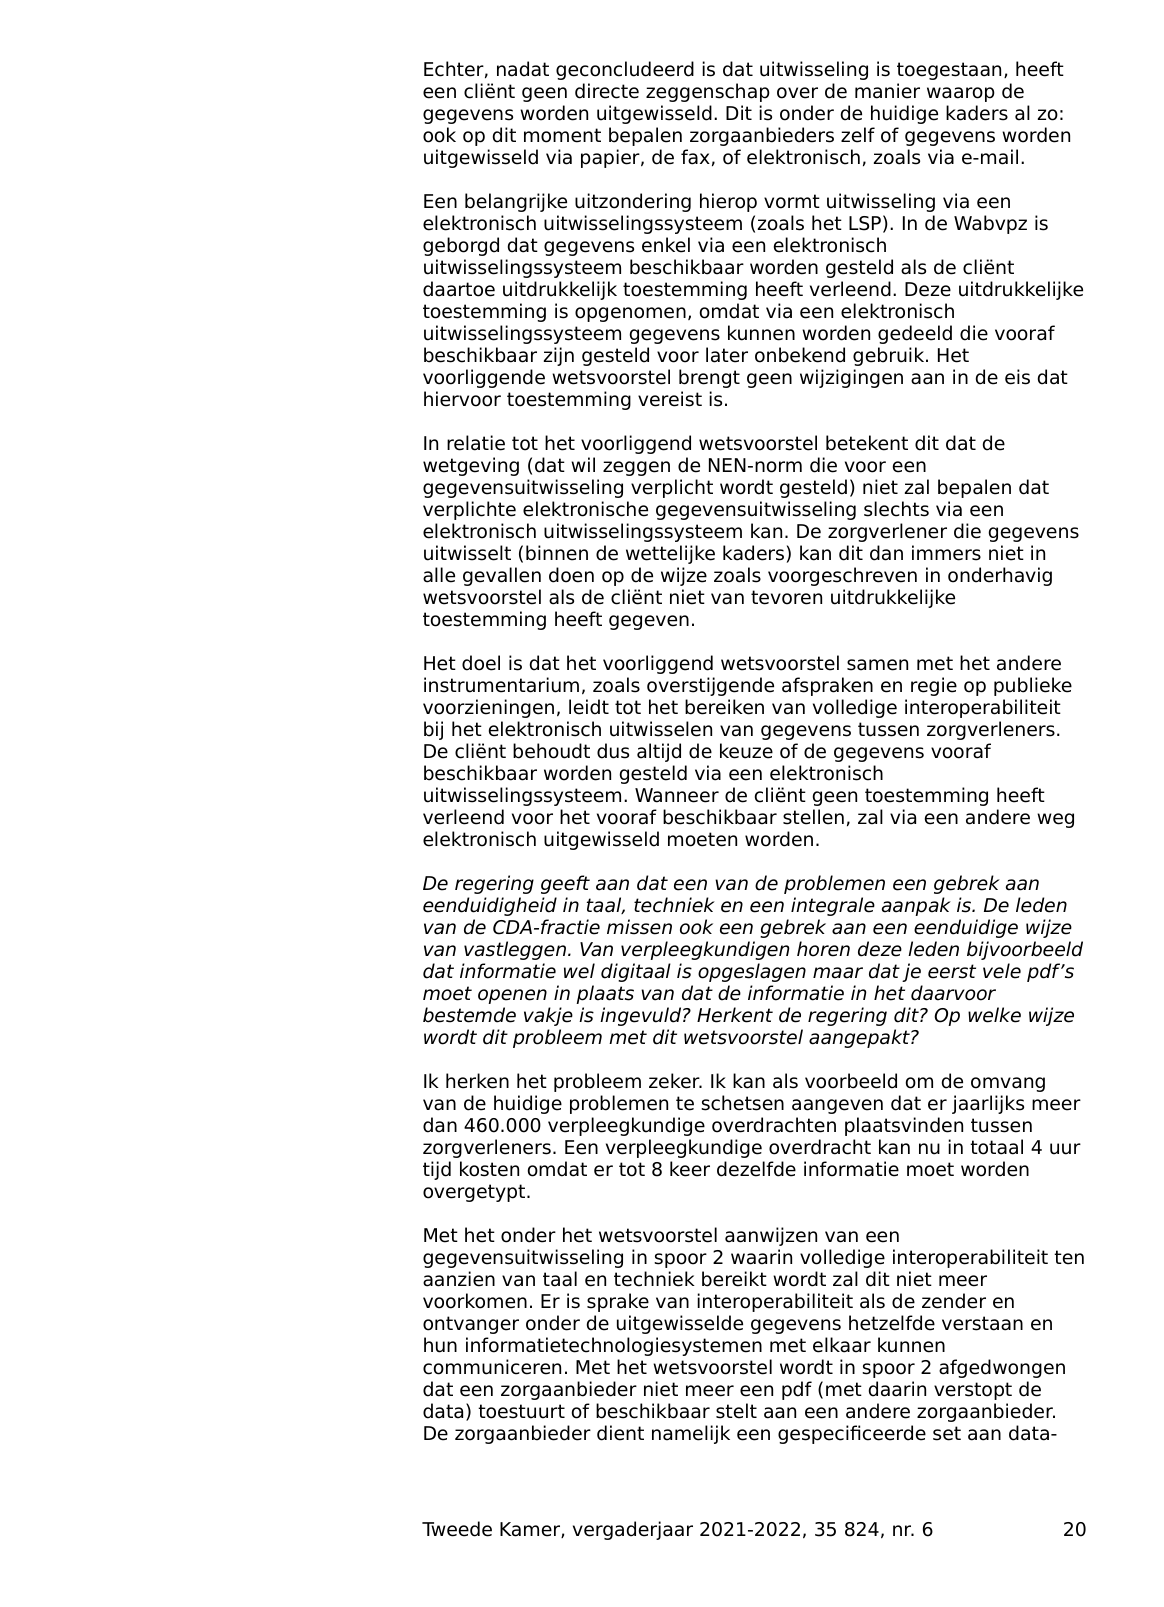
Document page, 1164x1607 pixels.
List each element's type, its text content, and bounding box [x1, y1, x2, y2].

text Met het onder het wetsvoorstel aanwijzen van een gegevensuitwisseling in spoor 2 waarin volledige interoperabiliteit ten aanzien van taal en techniek bereikt wordt zal dit niet meer voorkomen. Er is sprake van interoperabiliteit als de zender en ontvanger onder de uitgewisselde gegevens hetzelfde verstaan en hun informatietechnologiesystemen met elkaar kunnen communiceren. Met het wetsvoorstel wordt in spoor 2 afgedwongen dat een zorgaanbieder niet meer een pdf (met daarin verstopt de data) toestuurt of beschikbaar stelt aan een andere zorgaanbieder. De zorgaanbieder dient namelijk een gespecificeerde set aan data- [422, 1225, 1087, 1445]
text De regering geeft aan dat een van de problemen een gebrek aan eenduidigheid in taal, techniek en een integrale aanpak is. De leden van de CDA-fractie missen ook een gebrek aan een eenduidige wijze van vastleggen. Van verpleegkundigen horen deze leden bijvoorbeeld dat informatie wel digitaal is opgeslagen maar dat je eerst vele pdf’s moet openen in plaats van dat de informatie in het daarvoor bestemde vakje is ingevuld? Herkent de regering dit? Op welke wijze wordt dit probleem met dit wetsvoorstel aangepakt? [422, 873, 1087, 1049]
text De cliënt behoudt dus altijd de keuze of de gegevens vooraf beschikbaar worden gesteld via een elektronisch uitwisselingssysteem. Wanneer de cliënt geen toestemming heeft verleend voor het vooraf beschikbaar stellen, zal via een andere weg elektronisch uitgewisseld moeten worden. [422, 741, 1087, 851]
text Een belangrijke uitzondering hierop vormt uitwisseling via een elektronisch uitwisselingssysteem (zoals het LSP). In de Wabvpz is geborgd dat gegevens enkel via een elektronisch uitwisselingssysteem beschikbaar worden gesteld als de cliënt daartoe uitdrukkelijk toestemming heeft verleend. Deze uitdrukkelijke toestemming is opgenomen, omdat via een elektronisch uitwisselingssysteem gegevens kunnen worden gedeeld die vooraf beschikbaar zijn gesteld voor later onbekend gebruik. Het voorliggende wetsvoorstel brengt geen wijzigingen aan in de eis dat hiervoor toestemming vereist is. [422, 191, 1087, 411]
text Het doel is dat het voorliggend wetsvoorstel samen met het andere instrumentarium, zoals overstijgende afspraken en regie op publieke voorzieningen, leidt tot het bereiken van volledige interoperabiliteit bij het elektronisch uitwisselen van gegevens tussen zorgverleners. [422, 653, 1087, 741]
text In relatie tot het voorliggend wetsvoorstel betekent dit dat de wetgeving (dat wil zeggen de NEN-norm die voor een gegevensuitwisseling verplicht wordt gesteld) niet zal bepalen dat verplichte elektronische gegevensuitwisseling slechts via een elektronisch uitwisselingssysteem kan. De zorgverlener die gegevens uitwisselt (binnen de wettelijke kaders) kan dit dan immers niet in alle gevallen doen op de wijze zoals voorgeschreven in onderhavig wetsvoorstel als de cliënt niet van tevoren uitdrukkelijke toestemming heeft gegeven. [422, 433, 1087, 631]
text Echter, nadat geconcludeerd is dat uitwisseling is toegestaan, heeft een cliënt geen directe zeggenschap over de manier waarop de gegevens worden uitgewisseld. Dit is onder de huidige kaders al zo: ook op dit moment bepalen zorgaanbieders zelf of gegevens worden uitgewisseld via papier, de fax, of elektronisch, zoals via e-mail. [422, 59, 1087, 169]
text Ik herken het probleem zeker. Ik kan als voorbeeld om de omvang van de huidige problemen te schetsen aangeven dat er jaarlijks meer dan 460.000 verpleegkundige overdrachten plaatsvinden tussen zorgverleners. Een verpleegkundige overdracht kan nu in totaal 4 uur tijd kosten omdat er tot 8 keer dezelfde informatie moet worden overgetypt. [422, 1071, 1087, 1203]
